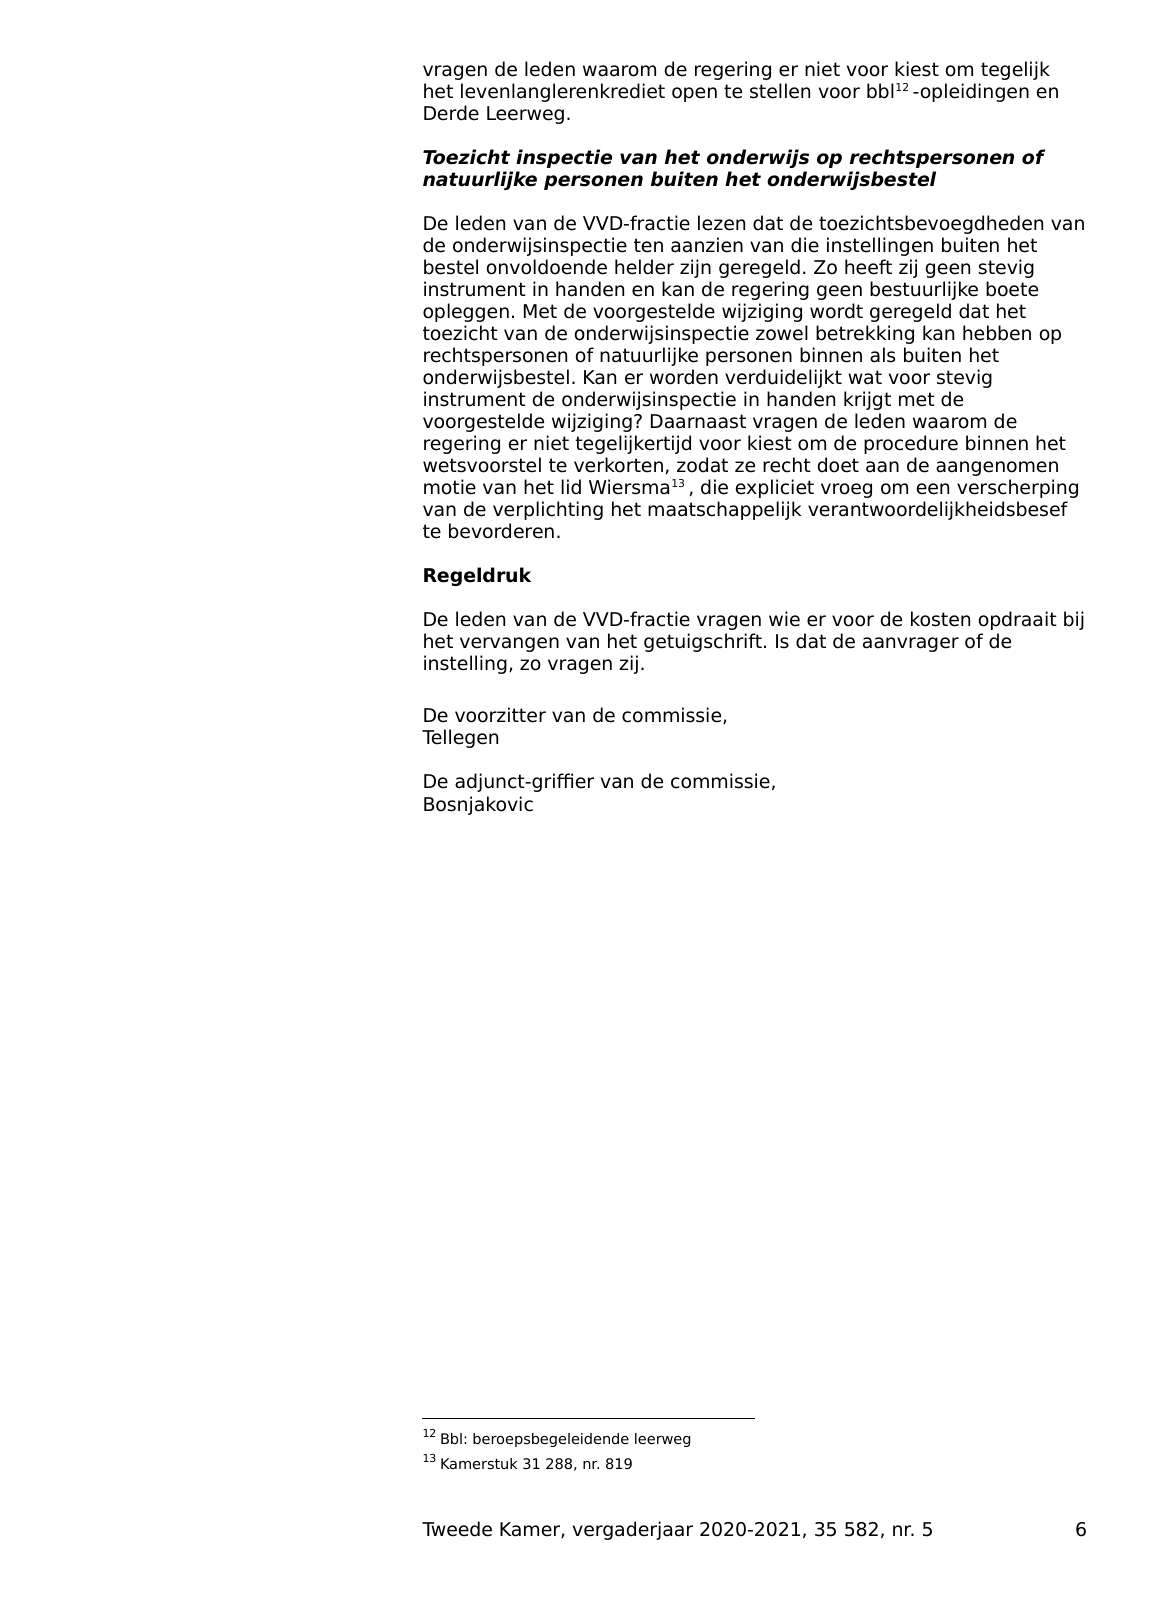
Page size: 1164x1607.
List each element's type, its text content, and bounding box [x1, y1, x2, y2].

text De leden van de VVD-fractie vragen wie er voor de kosten opdraait bij het vervangen van het getuigschrift. Is dat de aanvrager of de instelling, zo vragen zij. [422, 609, 1087, 675]
subtitle Regeldruk [422, 565, 1087, 587]
text Kamerstuk 31 288, nr. 819 [422, 1452, 1087, 1474]
subtitle Toezicht inspectie van het onderwijs op rechtspersonen of natuurlijke personen buiten het onderwijsbestel [422, 147, 1087, 191]
text De leden van de VVD-fractie lezen dat de toezichtsbevoegdheden van de onderwijsinspectie ten aanzien van die instellingen buiten het bestel onvoldoende helder zijn geregeld. Zo heeft zij geen stevig instrument in handen en kan de regering geen bestuurlijke boete opleggen. Met de voorgestelde wijziging wordt geregeld dat het toezicht van de onderwijsinspectie zowel betrekking kan hebben op rechtspersonen of natuurlijke personen binnen als buiten het onderwijsbestel. Kan er worden verduidelijkt wat voor stevig instrument de onderwijsinspectie in handen krijgt met de voorgestelde wijziging? Daarnaast vragen de leden waarom de regering er niet tegelijkertijd voor kiest om de procedure binnen het wetsvoorstel te verkorten, zodat ze recht doet aan de aangenomen motie van het lid Wiersma, die expliciet vroeg om een verscherping van de verplichting het maatschappelijk verantwoordelijkheidsbesef te bevorderen. [422, 213, 1087, 543]
text De voorzitter van de commissie, Tellegen [422, 705, 1087, 749]
text vragen de leden waarom de regering er niet voor kiest om tegelijk het levenlanglerenkrediet open te stellen voor bbl-opleidingen en Derde Leerweg. [422, 59, 1087, 125]
text Bbl: beroepsbegeleidende leerweg [422, 1427, 1087, 1449]
text De adjunct-griffier van de commissie, Bosnjakovic [422, 771, 1087, 815]
